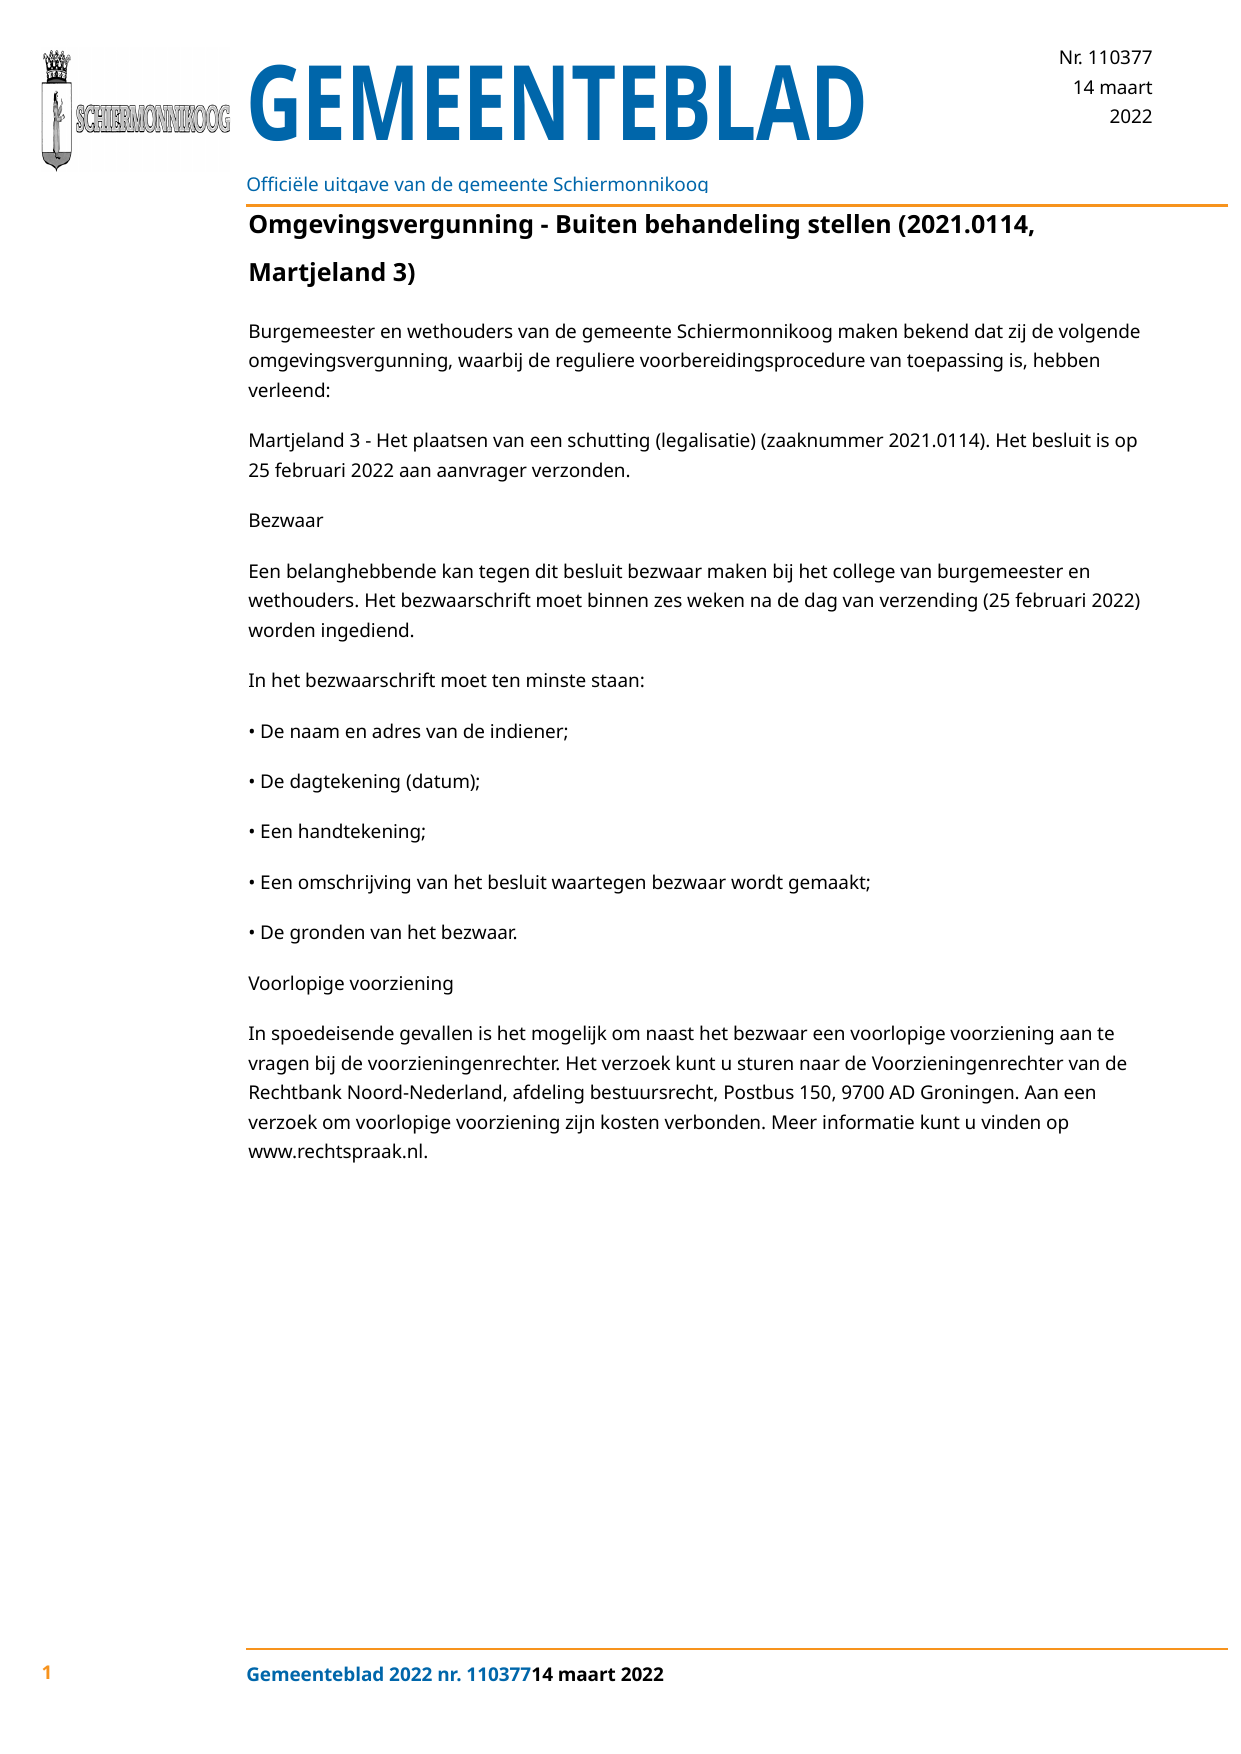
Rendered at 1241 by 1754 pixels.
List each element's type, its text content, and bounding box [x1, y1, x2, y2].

text Bezwaar [248, 507, 1152, 533]
text Omgevingsvergunning - Buiten behandeling stellen (2021.0114, Martjeland 3) [248, 207, 1152, 288]
text In het bezwaarschrift moet ten minste staan: [248, 667, 1152, 693]
text • De gronden van het bezwaar. [248, 919, 1152, 945]
text Martjeland 3 - Het plaatsen van een schutting (legalisatie) (zaaknummer 2021.0114). Het besluit is op 25 februari 2022 aan aanvrager verzonden. [248, 427, 1152, 483]
text • De naam en adres van de indiener; [248, 718, 1152, 744]
text • Een omschrijving van het besluit waartegen bezwaar wordt gemaakt; [248, 869, 1152, 895]
text Een belanghebbende kan tegen dit besluit bezwaar maken bij het college van burgemeester en wethouders. Het bezwaarschrift moet binnen zes weken na de dag van verzending (25 februari 2022) worden ingediend. [248, 558, 1152, 643]
picture [41, 47, 231, 172]
text In spoedeisende gevallen is het mogelijk om naast het bezwaar een voorlopige voorziening aan te vragen bij de voorzieningenrechter. Het verzoek kunt u sturen naar de Voorzieningenrechter van de Rechtbank Noord-Nederland, afdeling bestuursrecht, Postbus 150, 9700 AD Groningen. Aan een verzoek om voorlopige voorziening zijn kosten verbonden. Meer informatie kunt u vinden op www.rechtspraak.nl. [248, 1020, 1152, 1164]
text Voorlopige voorziening [248, 970, 1152, 996]
text • Een handtekening; [248, 819, 1152, 844]
text Burgemeester en wethouders van de gemeente Schiermonnikoog maken bekend dat zij de volgende omgevingsvergunning, waarbij de reguliere voorbereidingsprocedure van toepassing is, hebben verleend: [248, 318, 1152, 403]
text • De dagtekening (datum); [248, 768, 1152, 794]
